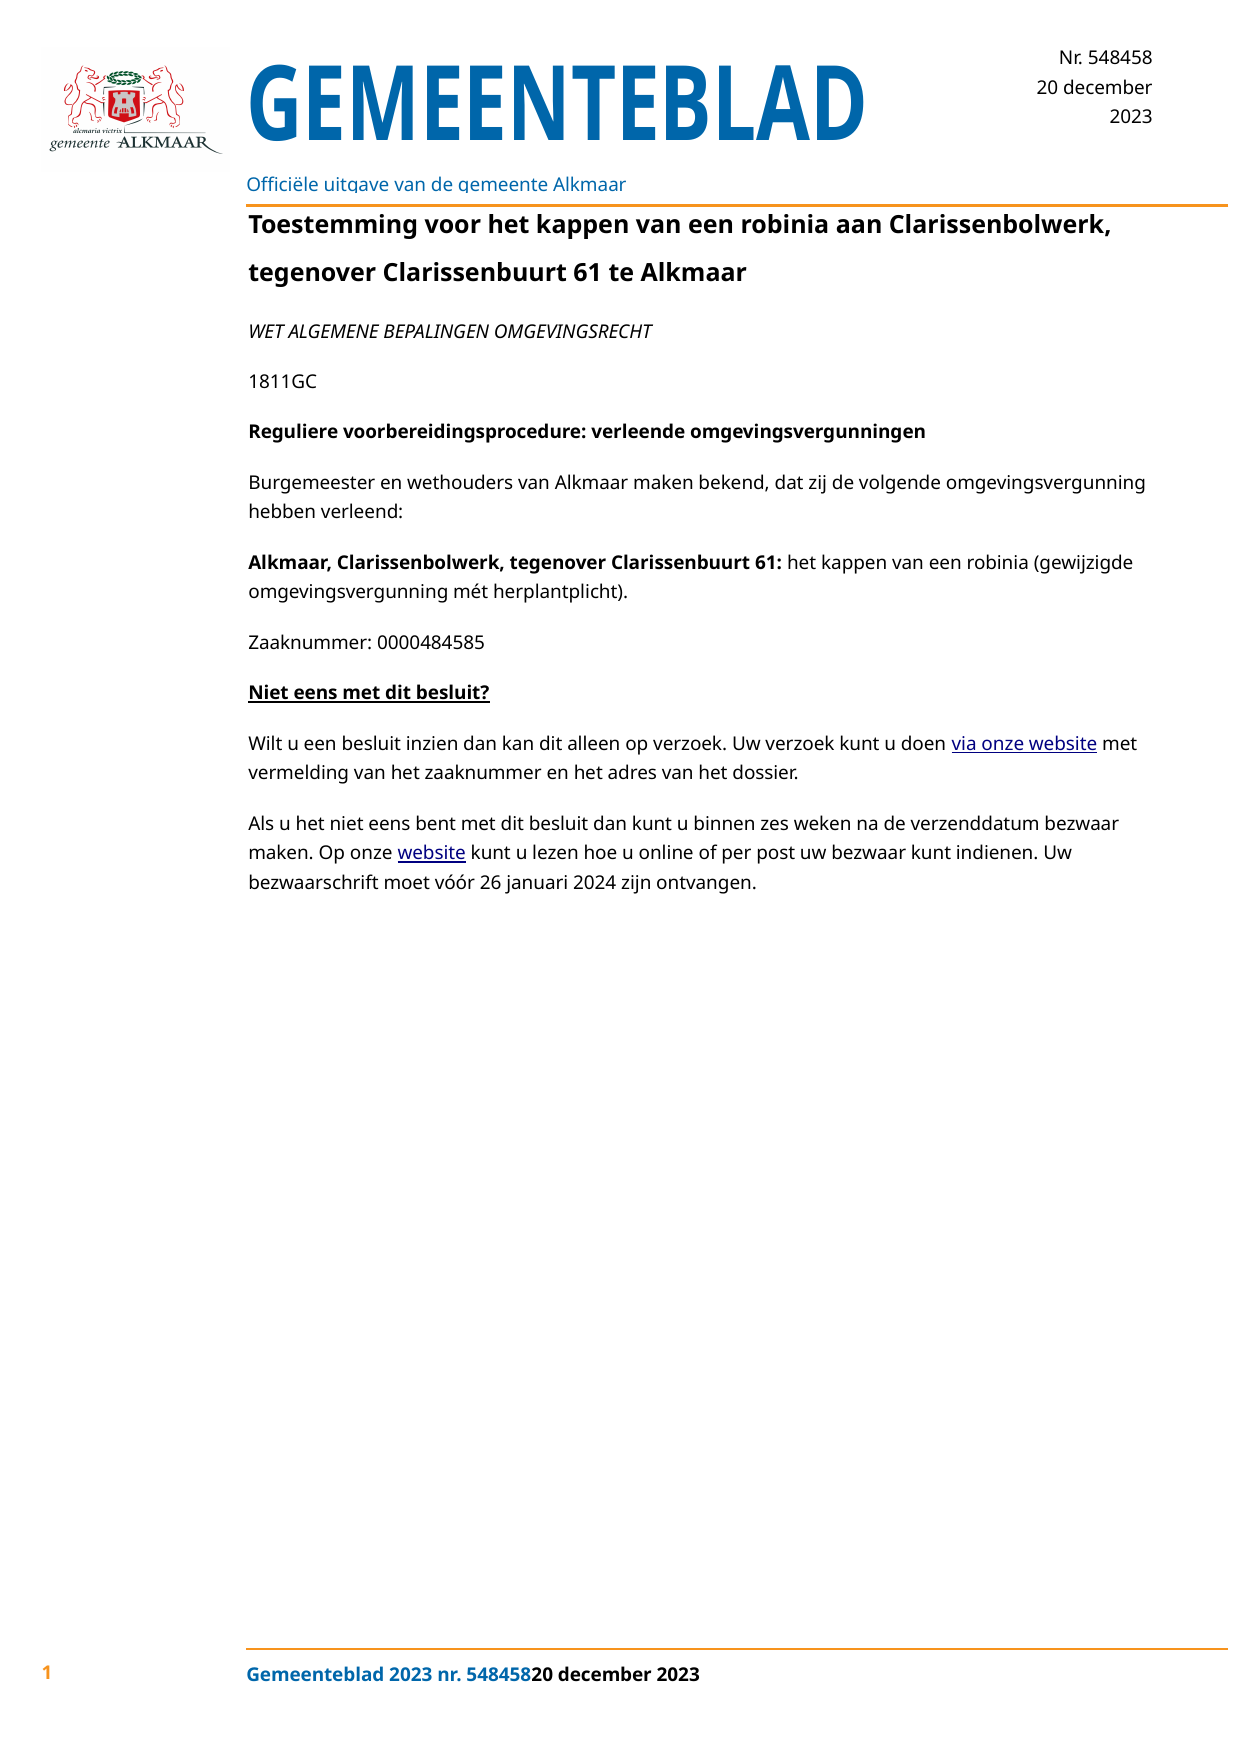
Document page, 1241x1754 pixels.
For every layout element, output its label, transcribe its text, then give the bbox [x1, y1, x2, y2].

text Alkmaar, Clarissenbolwerk, tegenover Clarissenbuurt 61: het kappen van een robinia (gewijzigde omgevingsvergunning mét herplantplicht). [248, 549, 1152, 604]
text Als u het niet eens bent met dit besluit dan kunt u binnen zes weken na de verzenddatum bezwaar maken. Op onze website kunt u lezen hoe u online of per post uw bezwaar kunt indienen. Uw bezwaarschrift moet vóór 26 januari 2024 zijn ontvangen. [248, 810, 1152, 895]
text Toestemming voor het kappen van een robinia aan Clarissenbolwerk, tegenover Clarissenbuurt 61 te Alkmaar [248, 207, 1152, 288]
text Wilt u een besluit inzien dan kan dit alleen op verzoek. Uw verzoek kunt u doen via onze website met vermelding van het zaaknummer en het adres van het dossier. [248, 730, 1152, 785]
text Niet eens met dit besluit? [248, 679, 1152, 705]
picture [41, 47, 231, 172]
text WET ALGEMENE BEPALINGEN OMGEVINGSRECHT [248, 318, 1152, 344]
text Reguliere voorbereidingsprocedure: verleende omgevingsvergunningen [248, 419, 1152, 444]
text Zaaknummer: 0000484585 [248, 629, 1152, 655]
text 1811GC [248, 368, 1152, 394]
text Burgemeester en wethouders van Alkmaar maken bekend, dat zij de volgende omgevingsvergunning hebben verleend: [248, 469, 1152, 524]
